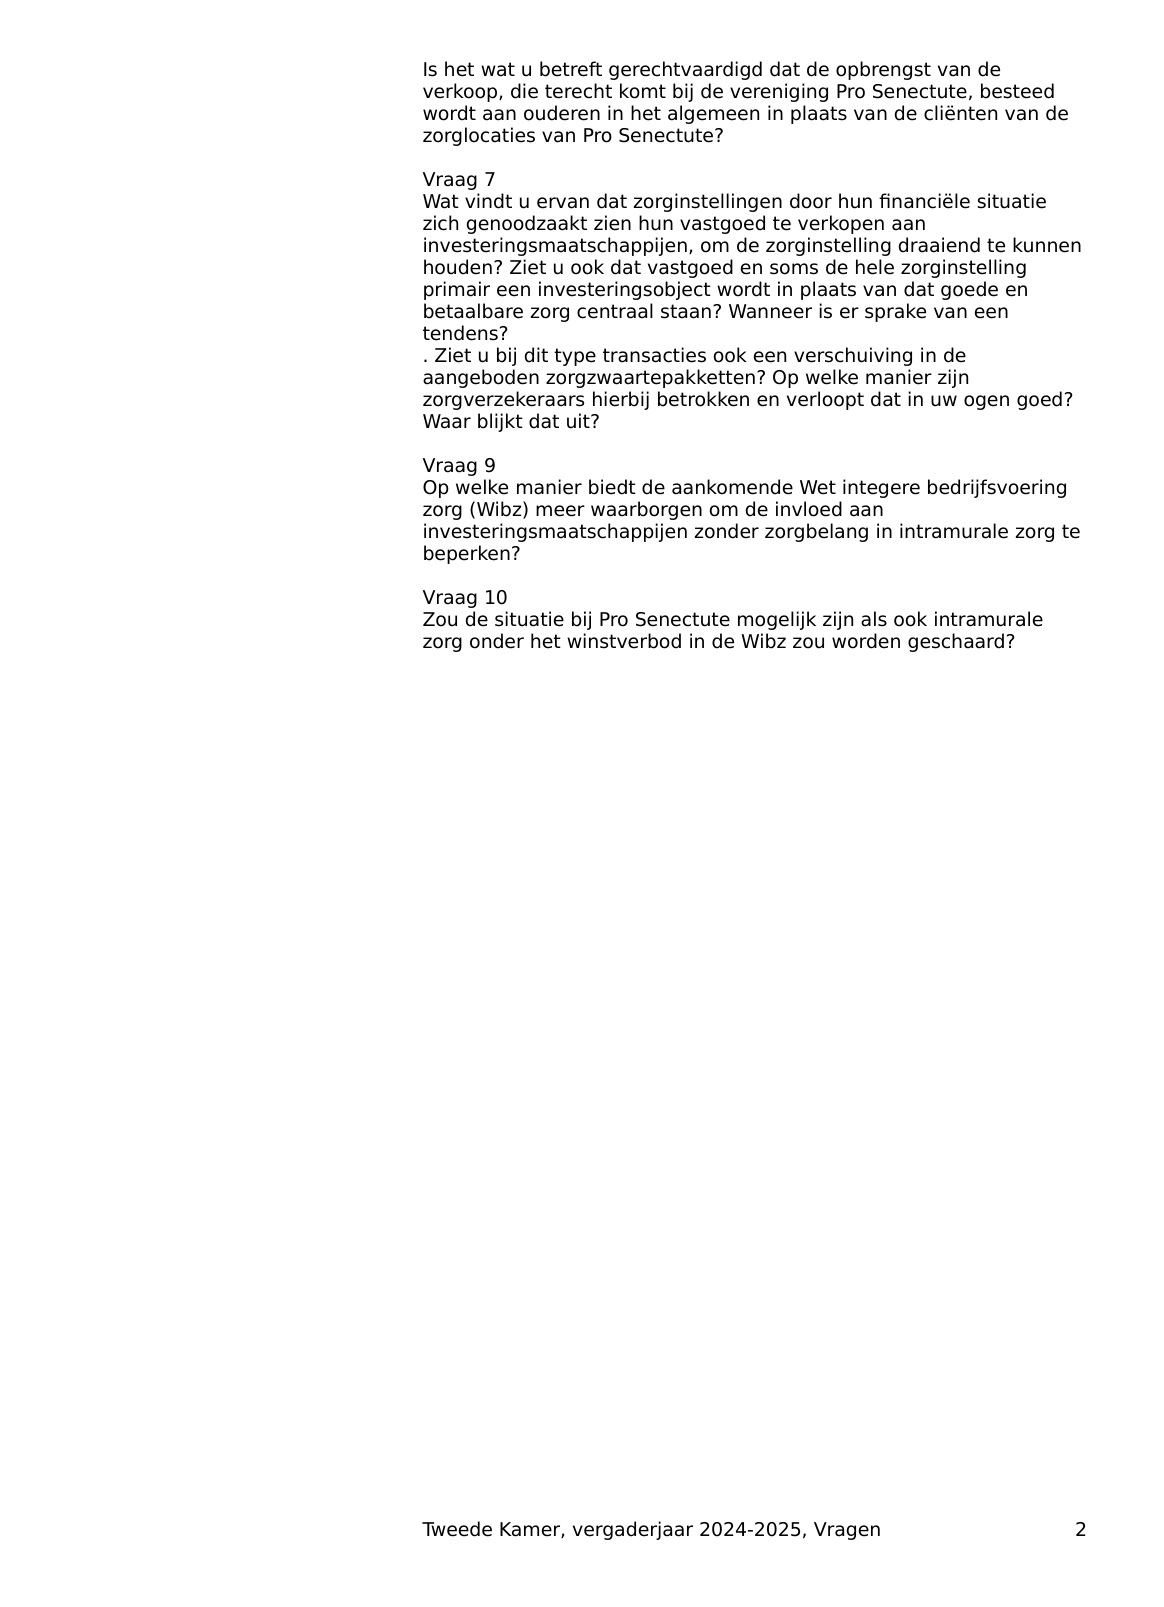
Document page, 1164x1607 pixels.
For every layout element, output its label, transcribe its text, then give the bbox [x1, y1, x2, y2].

text Zou de situatie bij Pro Senectute mogelijk zijn als ook intramurale zorg onder het winstverbod in de Wibz zou worden geschaard? [422, 609, 1087, 653]
text Op welke manier biedt de aankomende Wet integere bedrijfsvoering zorg (Wibz) meer waarborgen om de invloed aan investeringsmaatschappijen zonder zorgbelang in intramurale zorg te beperken? [422, 477, 1087, 565]
text Vraag 10 [422, 587, 1087, 609]
text Wat vindt u ervan dat zorginstellingen door hun financiële situatie zich genoodzaakt zien hun vastgoed te verkopen aan investeringsmaatschappijen, om de zorginstelling draaiend te kunnen houden? Ziet u ook dat vastgoed en soms de hele zorginstelling primair een investeringsobject wordt in plaats van dat goede en betaalbare zorg centraal staan? Wanneer is er sprake van een tendens? [422, 191, 1087, 345]
text . Ziet u bij dit type transacties ook een verschuiving in de aangeboden zorgzwaartepakketten? Op welke manier zijn zorgverzekeraars hierbij betrokken en verloopt dat in uw ogen goed? Waar blijkt dat uit? [422, 345, 1087, 433]
text Vraag 9 [422, 455, 1087, 477]
text Vraag 7 [422, 169, 1087, 191]
text Is het wat u betreft gerechtvaardigd dat de opbrengst van de verkoop, die terecht komt bij de vereniging Pro Senectute, besteed wordt aan ouderen in het algemeen in plaats van de cliënten van de zorglocaties van Pro Senectute? [422, 59, 1087, 147]
